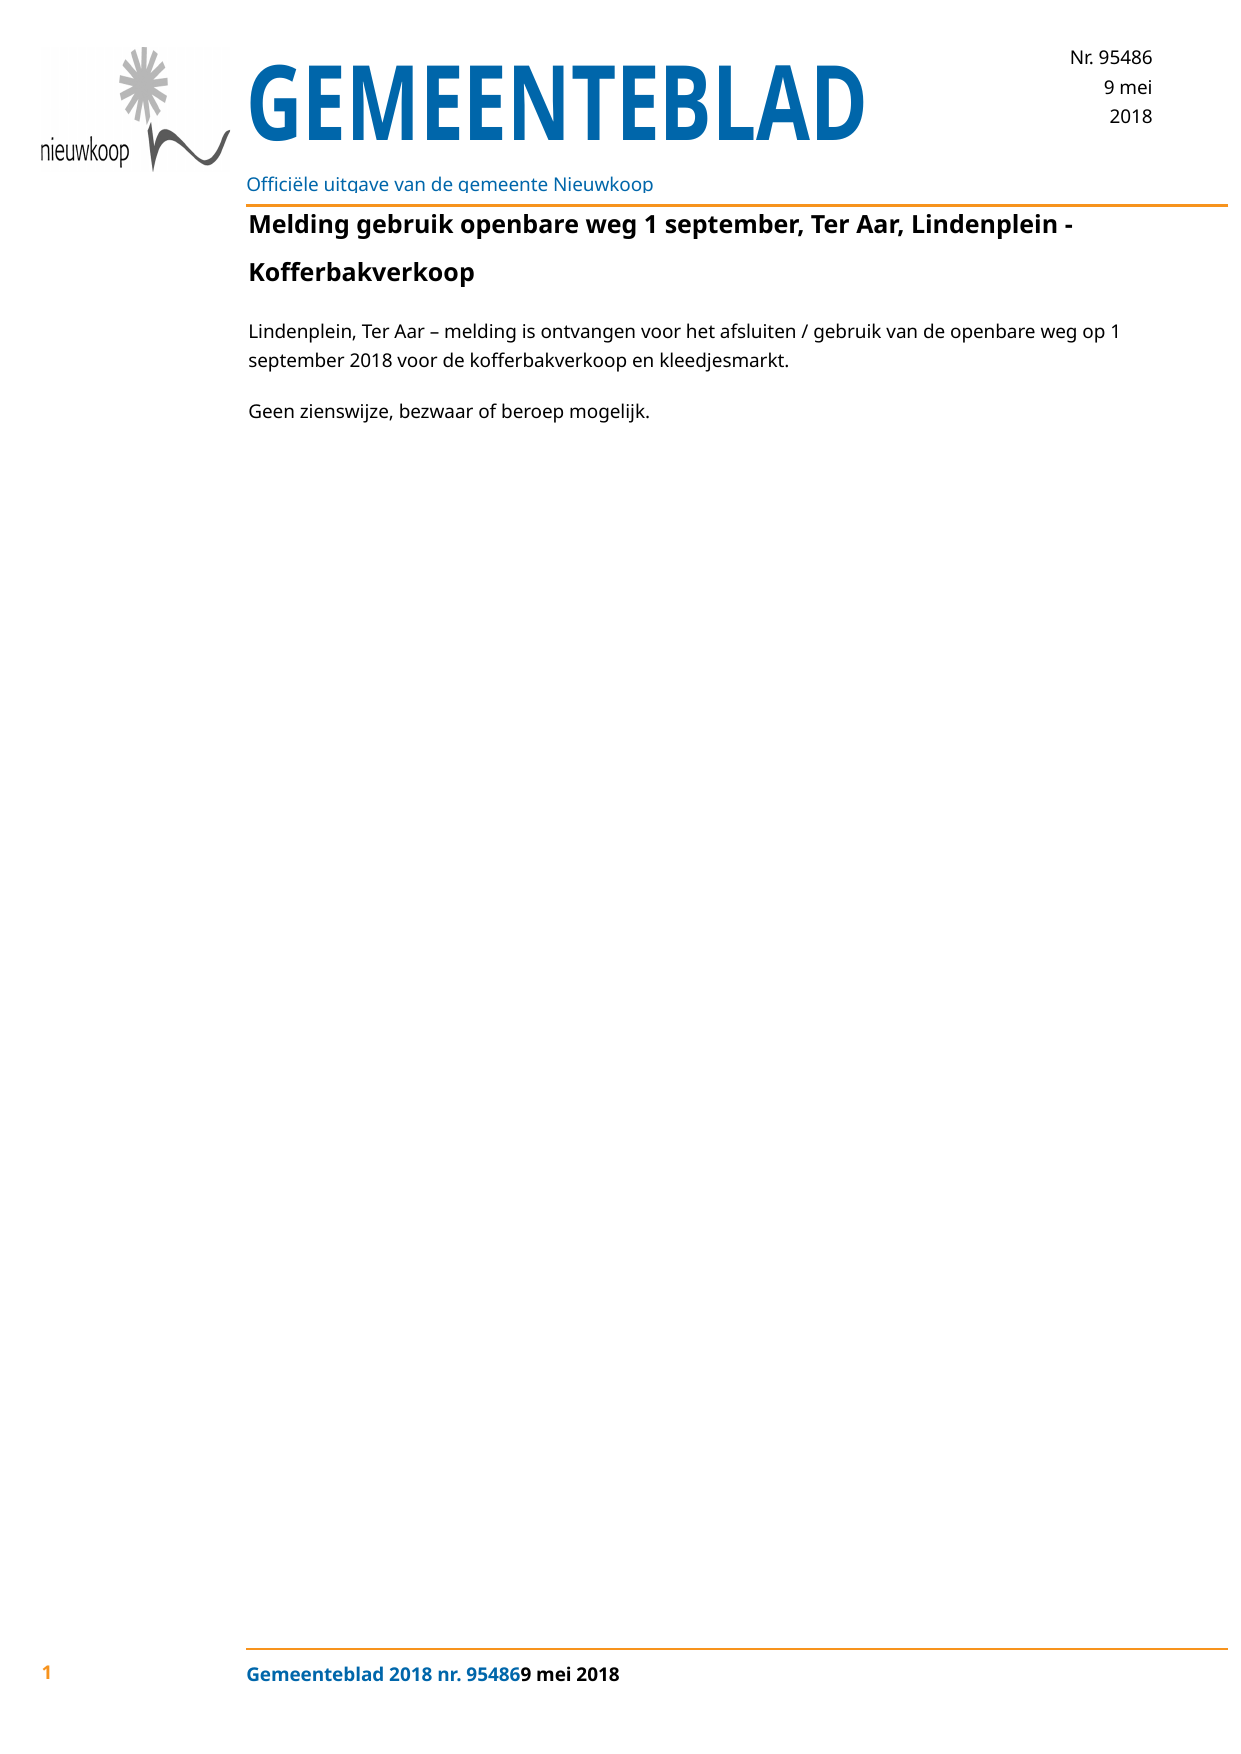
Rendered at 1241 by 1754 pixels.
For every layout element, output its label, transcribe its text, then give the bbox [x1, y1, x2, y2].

text Melding gebruik openbare weg 1 september, Ter Aar, Lindenplein - Kofferbakverkoop [248, 207, 1152, 288]
text Geen zienswijze, bezwaar of beroep mogelijk. [248, 398, 1152, 424]
picture [41, 47, 231, 172]
text Lindenplein, Ter Aar – melding is ontvangen voor het afsluiten / gebruik van de openbare weg op 1 september 2018 voor de kofferbakverkoop en kleedjesmarkt. [248, 318, 1152, 373]
